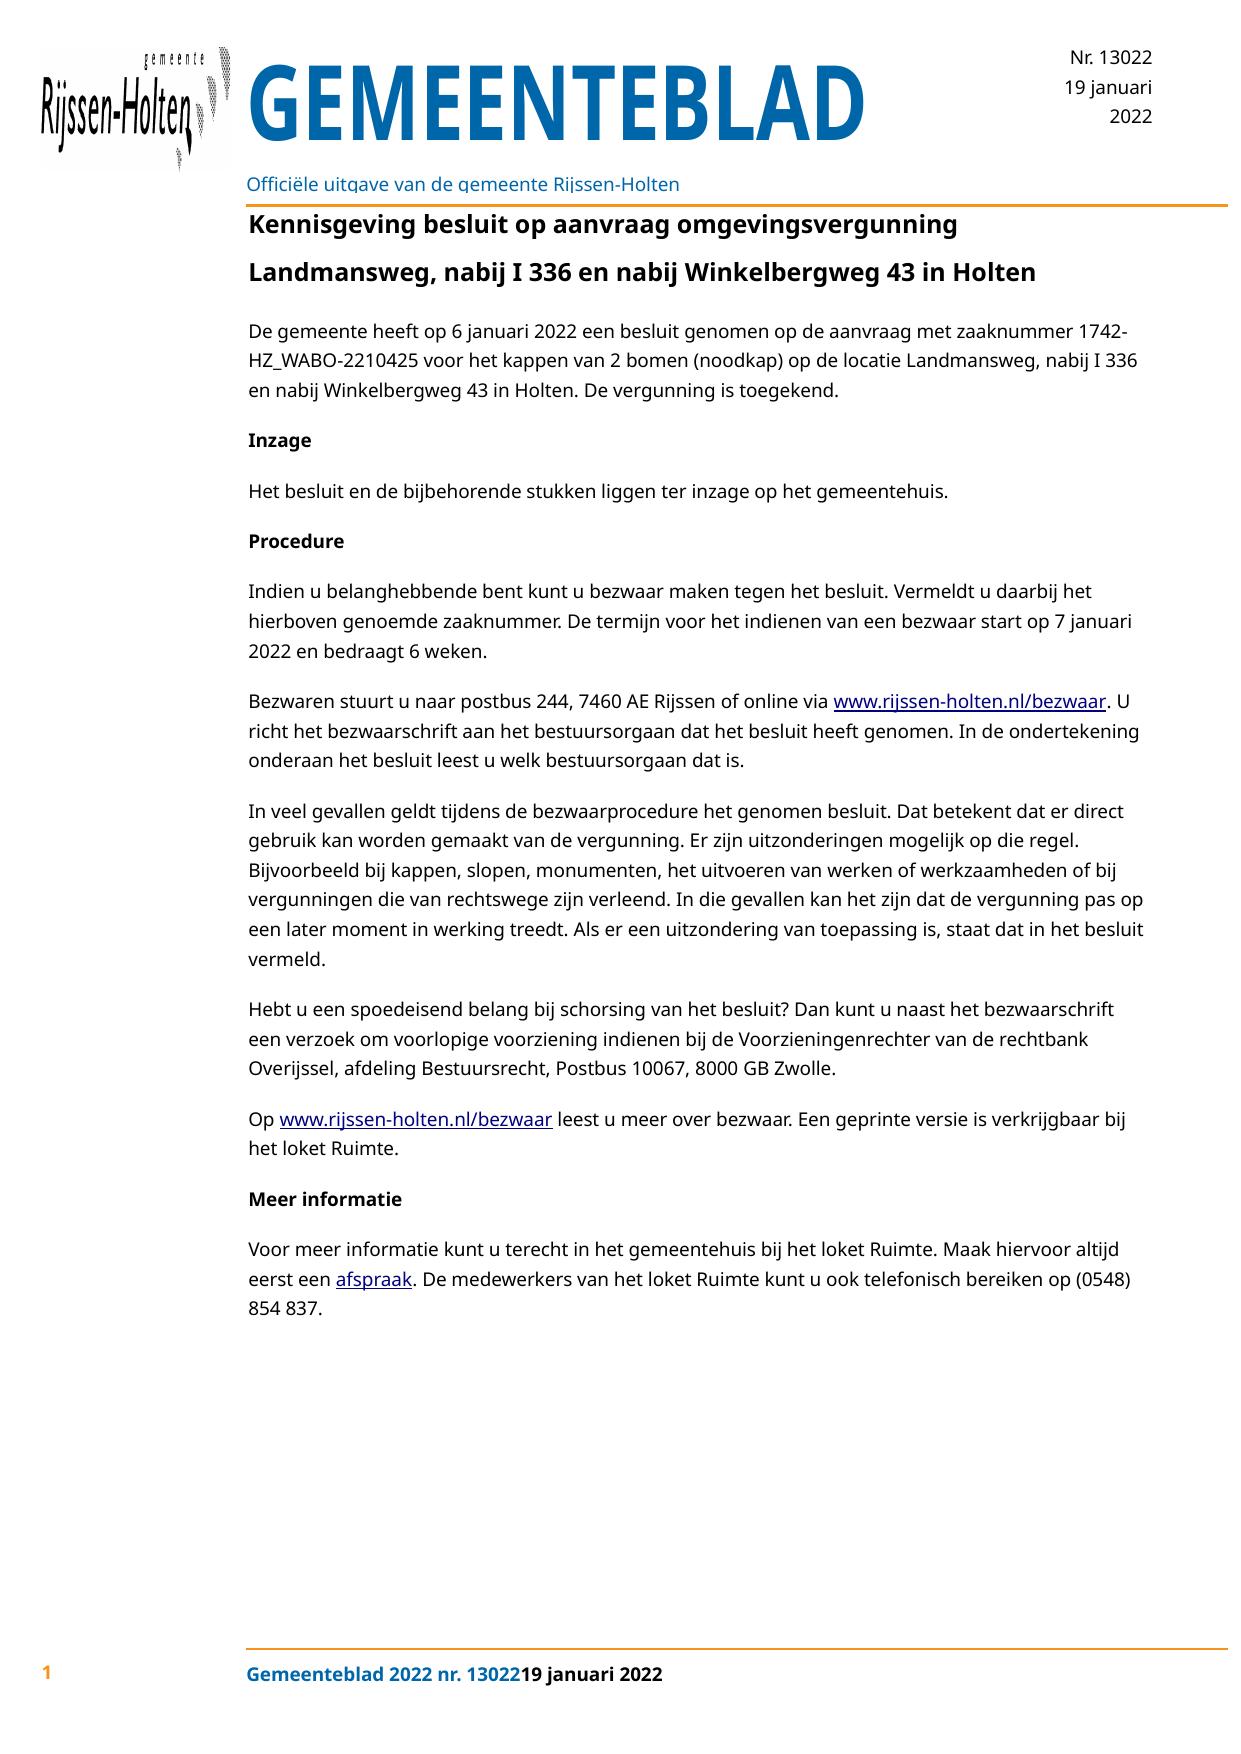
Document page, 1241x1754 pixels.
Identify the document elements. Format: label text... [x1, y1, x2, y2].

text Bezwaren stuurt u naar postbus 244, 7460 AE Rijssen of online via www.rijssen-holten.nl/bezwaar. U richt het bezwaarschrift aan het bestuursorgaan dat het besluit heeft genomen. In de ondertekening onderaan het besluit leest u welk bestuursorgaan dat is. [248, 688, 1152, 773]
text Kennisgeving besluit op aanvraag omgevingsvergunning Landmansweg, nabij I 336 en nabij Winkelbergweg 43 in Holten [248, 207, 1152, 288]
text Meer informatie [248, 1186, 1152, 1212]
text Het besluit en de bijbehorende stukken liggen ter inzage op het gemeentehuis. [248, 478, 1152, 504]
text In veel gevallen geldt tijdens de bezwaarprocedure het genomen besluit. Dat betekent dat er direct gebruik kan worden gemaakt van de vergunning. Er zijn uitzonderingen mogelijk op die regel. Bijvoorbeeld bij kappen, slopen, monumenten, het uitvoeren van werken of werkzaamheden of bij vergunningen die van rechtswege zijn verleend. In die gevallen kan het zijn dat de vergunning pas op een later moment in werking treedt. Als er een uitzondering van toepassing is, staat dat in het besluit vermeld. [248, 798, 1152, 972]
text Hebt u een spoedeisend belang bij schorsing van het besluit? Dan kunt u naast het bezwaarschrift een verzoek om voorlopige voorziening indienen bij de Voorzieningenrechter van de rechtbank Overijssel, afdeling Bestuursrecht, Postbus 10067, 8000 GB Zwolle. [248, 996, 1152, 1081]
text Inzage [248, 427, 1152, 453]
text Voor meer informatie kunt u terecht in het gemeentehuis bij het loket Ruimte. Maak hiervoor altijd eerst een afspraak. De medewerkers van het loket Ruimte kunt u ook telefonisch bereiken op (0548) 854 837. [248, 1236, 1152, 1321]
text De gemeente heeft op 6 januari 2022 een besluit genomen op de aanvraag met zaaknummer 1742-HZ_WABO-2210425 voor het kappen van 2 bomen (noodkap) op de locatie Landmansweg, nabij I 336 en nabij Winkelbergweg 43 in Holten. De vergunning is toegekend. [248, 318, 1152, 403]
text Indien u belanghebbende bent kunt u bezwaar maken tegen het besluit. Vermeldt u daarbij het hierboven genoemde zaaknummer. De termijn voor het indienen van een bezwaar start op 7 januari 2022 en bedraagt 6 weken. [248, 579, 1152, 664]
text Op www.rijssen-holten.nl/bezwaar leest u meer over bezwaar. Een geprinte versie is verkrijgbaar bij het loket Ruimte. [248, 1106, 1152, 1161]
text Procedure [248, 528, 1152, 554]
picture [41, 47, 231, 172]
